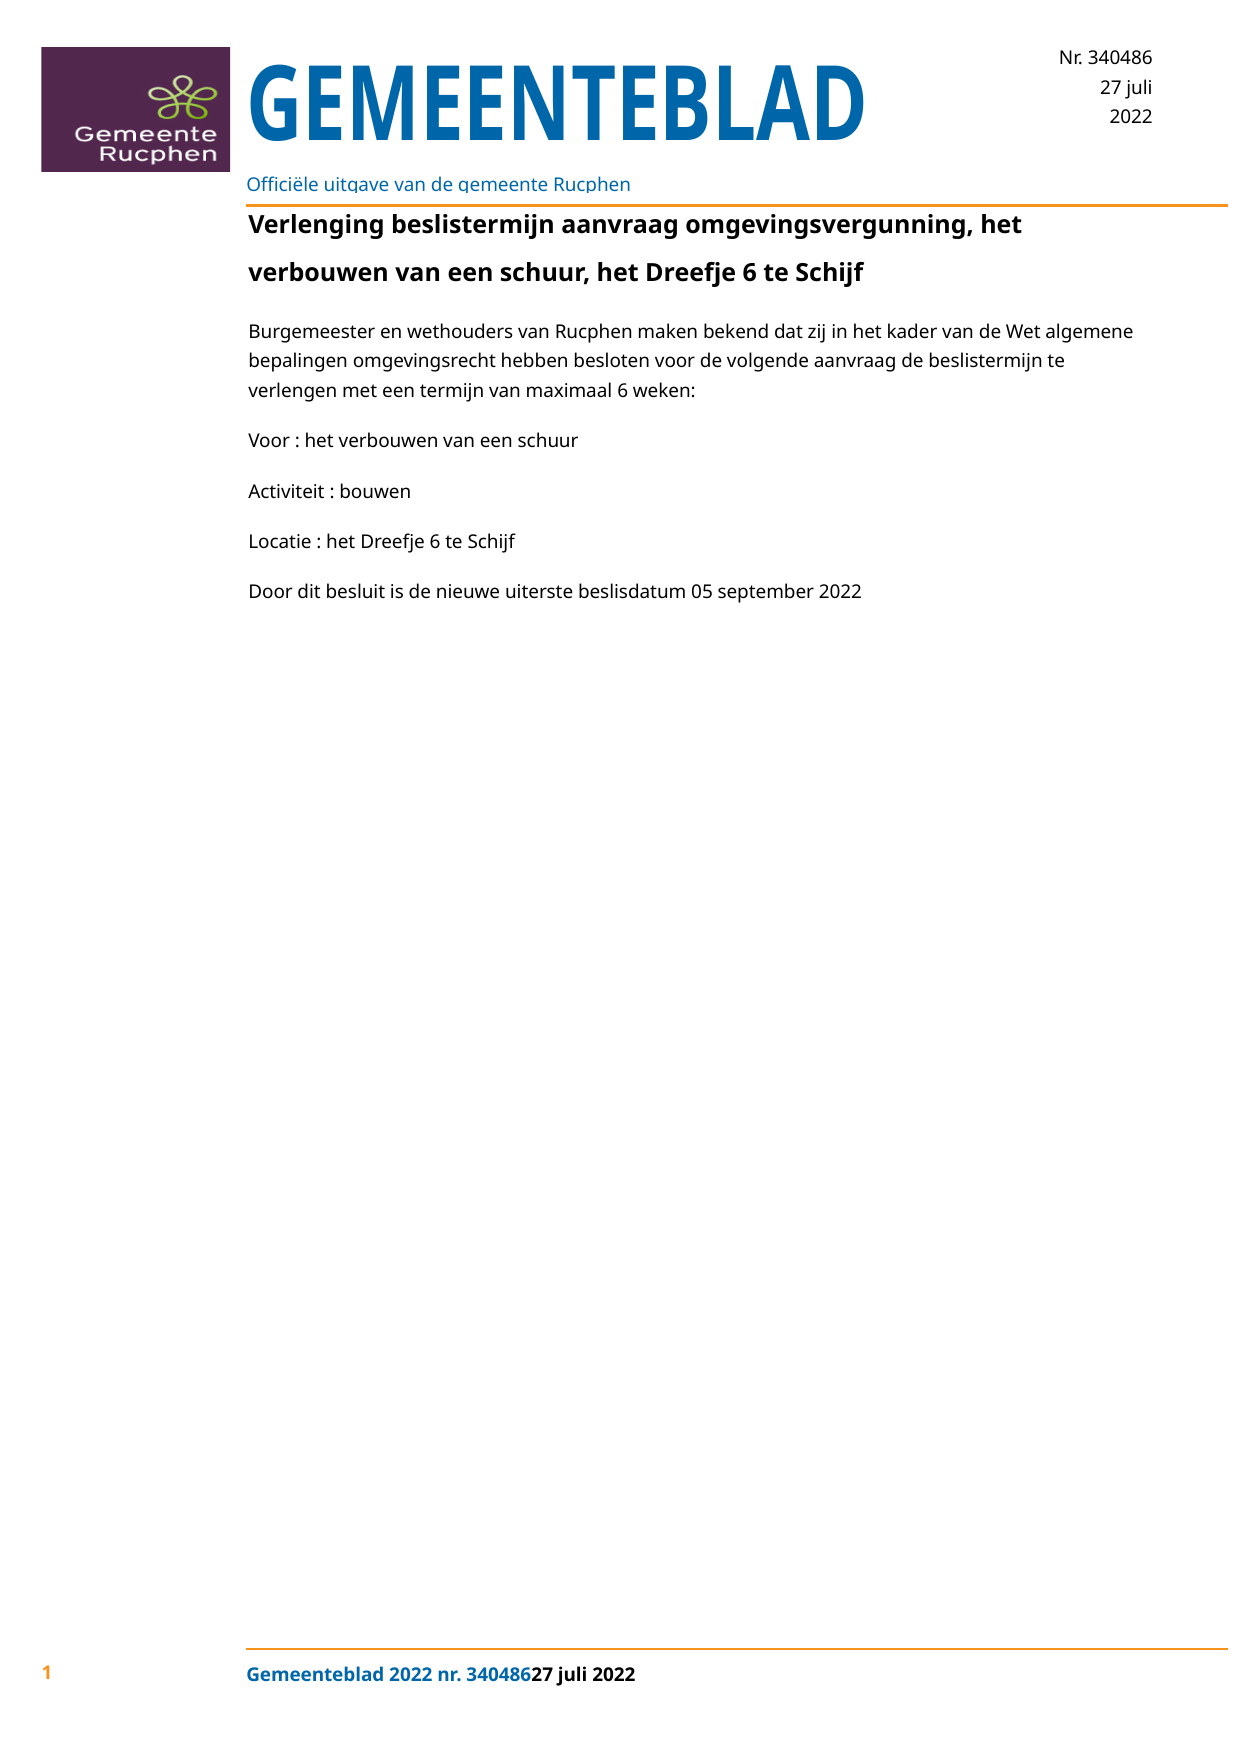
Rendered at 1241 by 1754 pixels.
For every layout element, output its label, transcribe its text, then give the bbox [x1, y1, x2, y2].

picture [41, 47, 231, 172]
text Burgemeester en wethouders van Rucphen maken bekend dat zij in het kader van de Wet algemene bepalingen omgevingsrecht hebben besloten voor de volgende aanvraag de beslistermijn te verlengen met een termijn van maximaal 6 weken: [248, 318, 1152, 403]
text Door dit besluit is de nieuwe uiterste beslisdatum 05 september 2022 [248, 579, 1152, 604]
text Activiteit : bouwen [248, 478, 1152, 504]
text Locatie : het Dreefje 6 te Schijf [248, 528, 1152, 554]
text Voor : het verbouwen van een schuur [248, 427, 1152, 453]
text Verlenging beslistermijn aanvraag omgevingsvergunning, het verbouwen van een schuur, het Dreefje 6 te Schijf [248, 207, 1152, 288]
